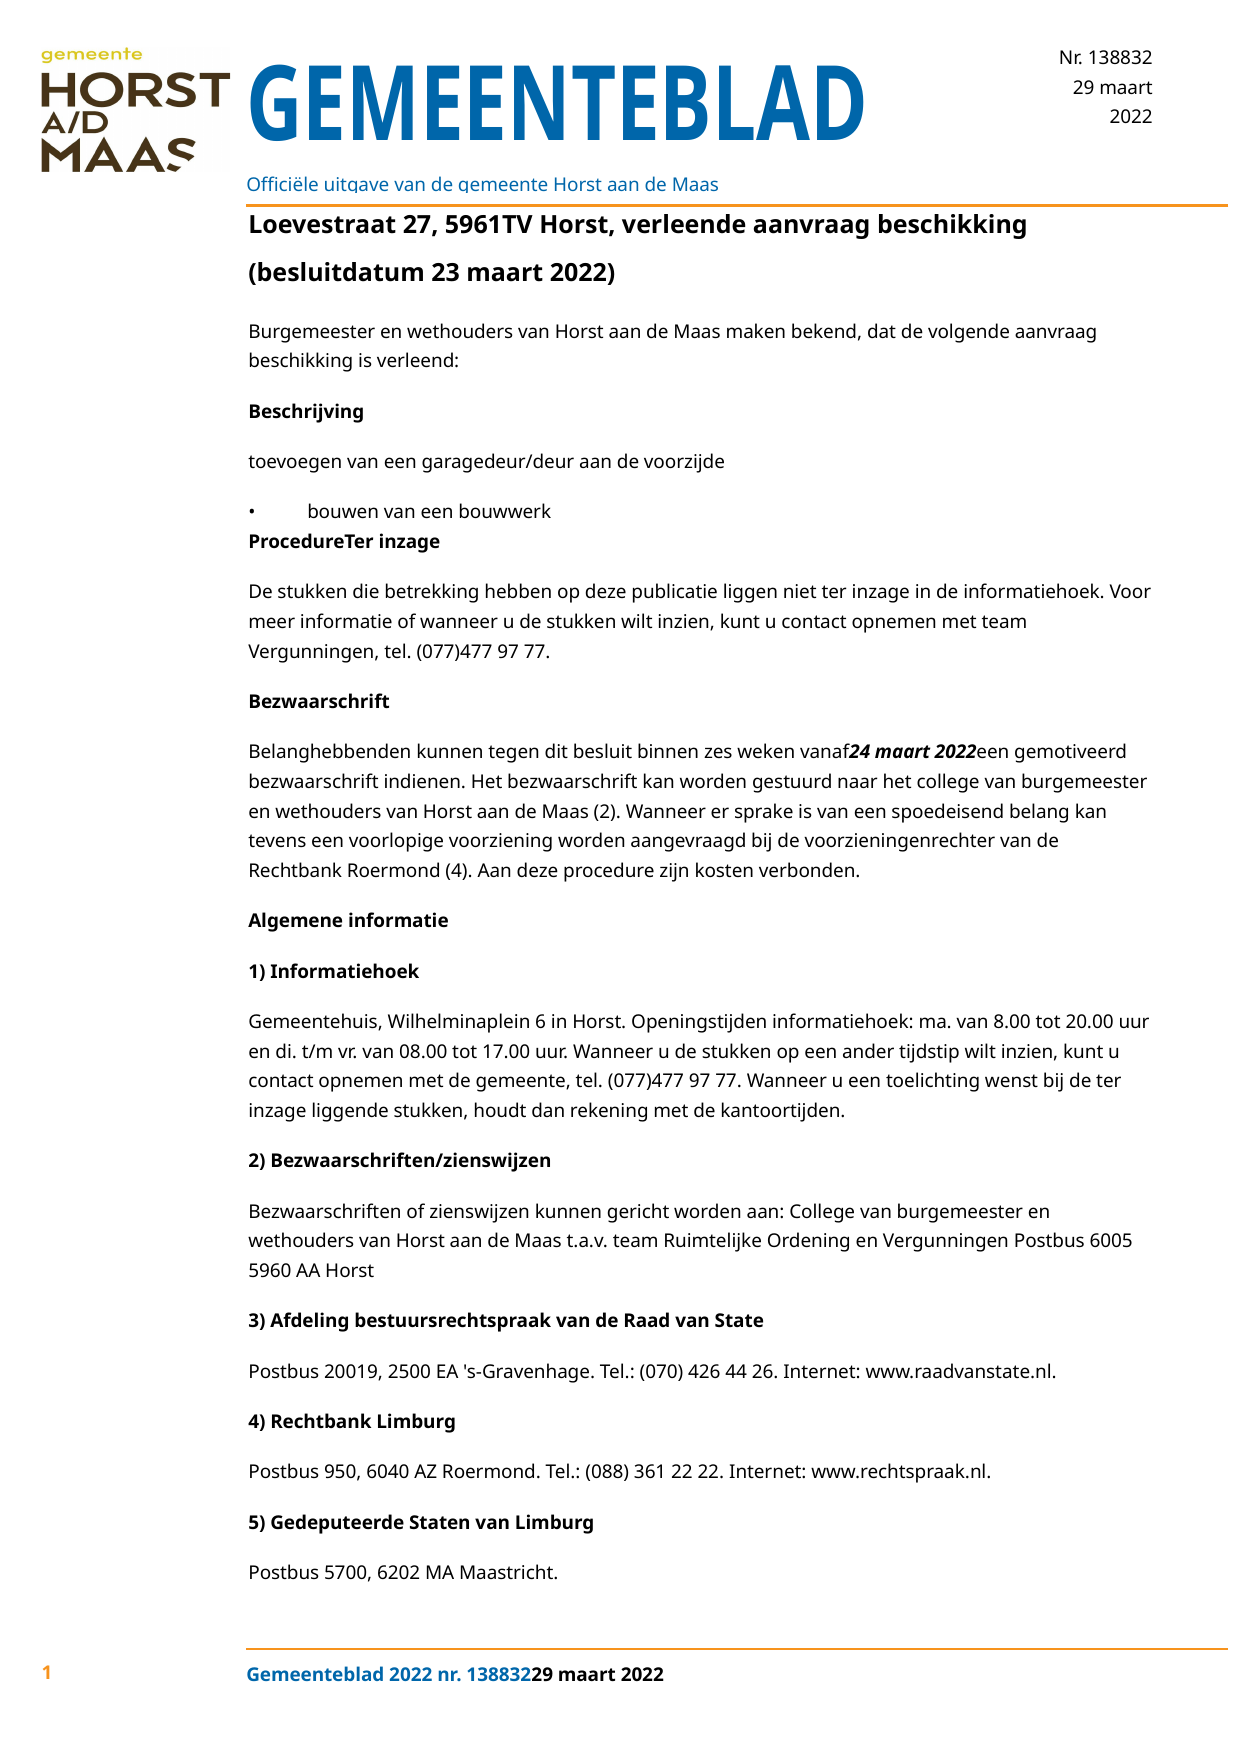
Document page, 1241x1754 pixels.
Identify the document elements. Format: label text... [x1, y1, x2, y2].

text Postbus 20019, 2500 EA 's-Gravenhage. Tel.: (070) 426 44 26. Internet: www.raadvanstate.nl. [248, 1358, 1152, 1384]
text 2) Bezwaarschriften/zienswijzen [248, 1147, 1152, 1173]
text Belanghebbenden kunnen tegen dit besluit binnen zes weken vanaf24 maart 2022een gemotiveerd bezwaarschrift indienen. Het bezwaarschrift kan worden gestuurd naar het college van burgemeester en wethouders van Horst aan de Maas (2). Wanneer er sprake is van een spoedeisend belang kan tevens een voorlopige voorziening worden aangevraagd bij de voorzieningenrechter van de Rechtbank Roermond (4). Aan deze procedure zijn kosten verbonden. [248, 739, 1152, 883]
text Bezwaarschrift [248, 688, 1152, 714]
text Postbus 950, 6040 AZ Roermond. Tel.: (088) 361 22 22. Internet: www.rechtspraak.nl. [248, 1459, 1152, 1484]
list bouwen van een bouwwerk [248, 499, 1152, 524]
text Burgemeester en wethouders van Horst aan de Maas maken bekend, dat de volgende aanvraag beschikking is verleend: [248, 318, 1152, 373]
text ProcedureTer inzage [248, 528, 1152, 554]
text De stukken die betrekking hebben op deze publicatie liggen niet ter inzage in de informatiehoek. Voor meer informatie of wanneer u de stukken wilt inzien, kunt u contact opnemen met team Vergunningen, tel. (077)477 97 77. [248, 579, 1152, 664]
text 4) Rechtbank Limburg [248, 1408, 1152, 1434]
text Loevestraat 27, 5961TV Horst, verleende aanvraag beschikking (besluitdatum 23 maart 2022) [248, 207, 1152, 288]
picture [41, 47, 231, 172]
text 3) Afdeling bestuursrechtspraak van de Raad van State [248, 1307, 1152, 1333]
text Algemene informatie [248, 907, 1152, 933]
text 5) Gedeputeerde Staten van Limburg [248, 1509, 1152, 1535]
text Beschrijving [248, 398, 1152, 424]
text toevoegen van een garagedeur/deur aan de voorzijde [248, 448, 1152, 474]
text Gemeentehuis, Wilhelminaplein 6 in Horst. Openingstijden informatiehoek: ma. van 8.00 tot 20.00 uur en di. t/m vr. van 08.00 tot 17.00 uur. Wanneer u de stukken op een ander tijdstip wilt inzien, kunt u contact opnemen met de gemeente, tel. (077)477 97 77. Wanneer u een toelichting wenst bij de ter inzage liggende stukken, houdt dan rekening met de kantoortijden. [248, 1008, 1152, 1123]
text Bezwaarschriften of zienswijzen kunnen gericht worden aan: College van burgemeester en wethouders van Horst aan de Maas t.a.v. team Ruimtelijke Ordening en Vergunningen Postbus 6005 5960 AA Horst [248, 1198, 1152, 1283]
text Postbus 5700, 6202 MA Maastricht. [248, 1559, 1152, 1585]
text 1) Informatiehoek [248, 958, 1152, 984]
